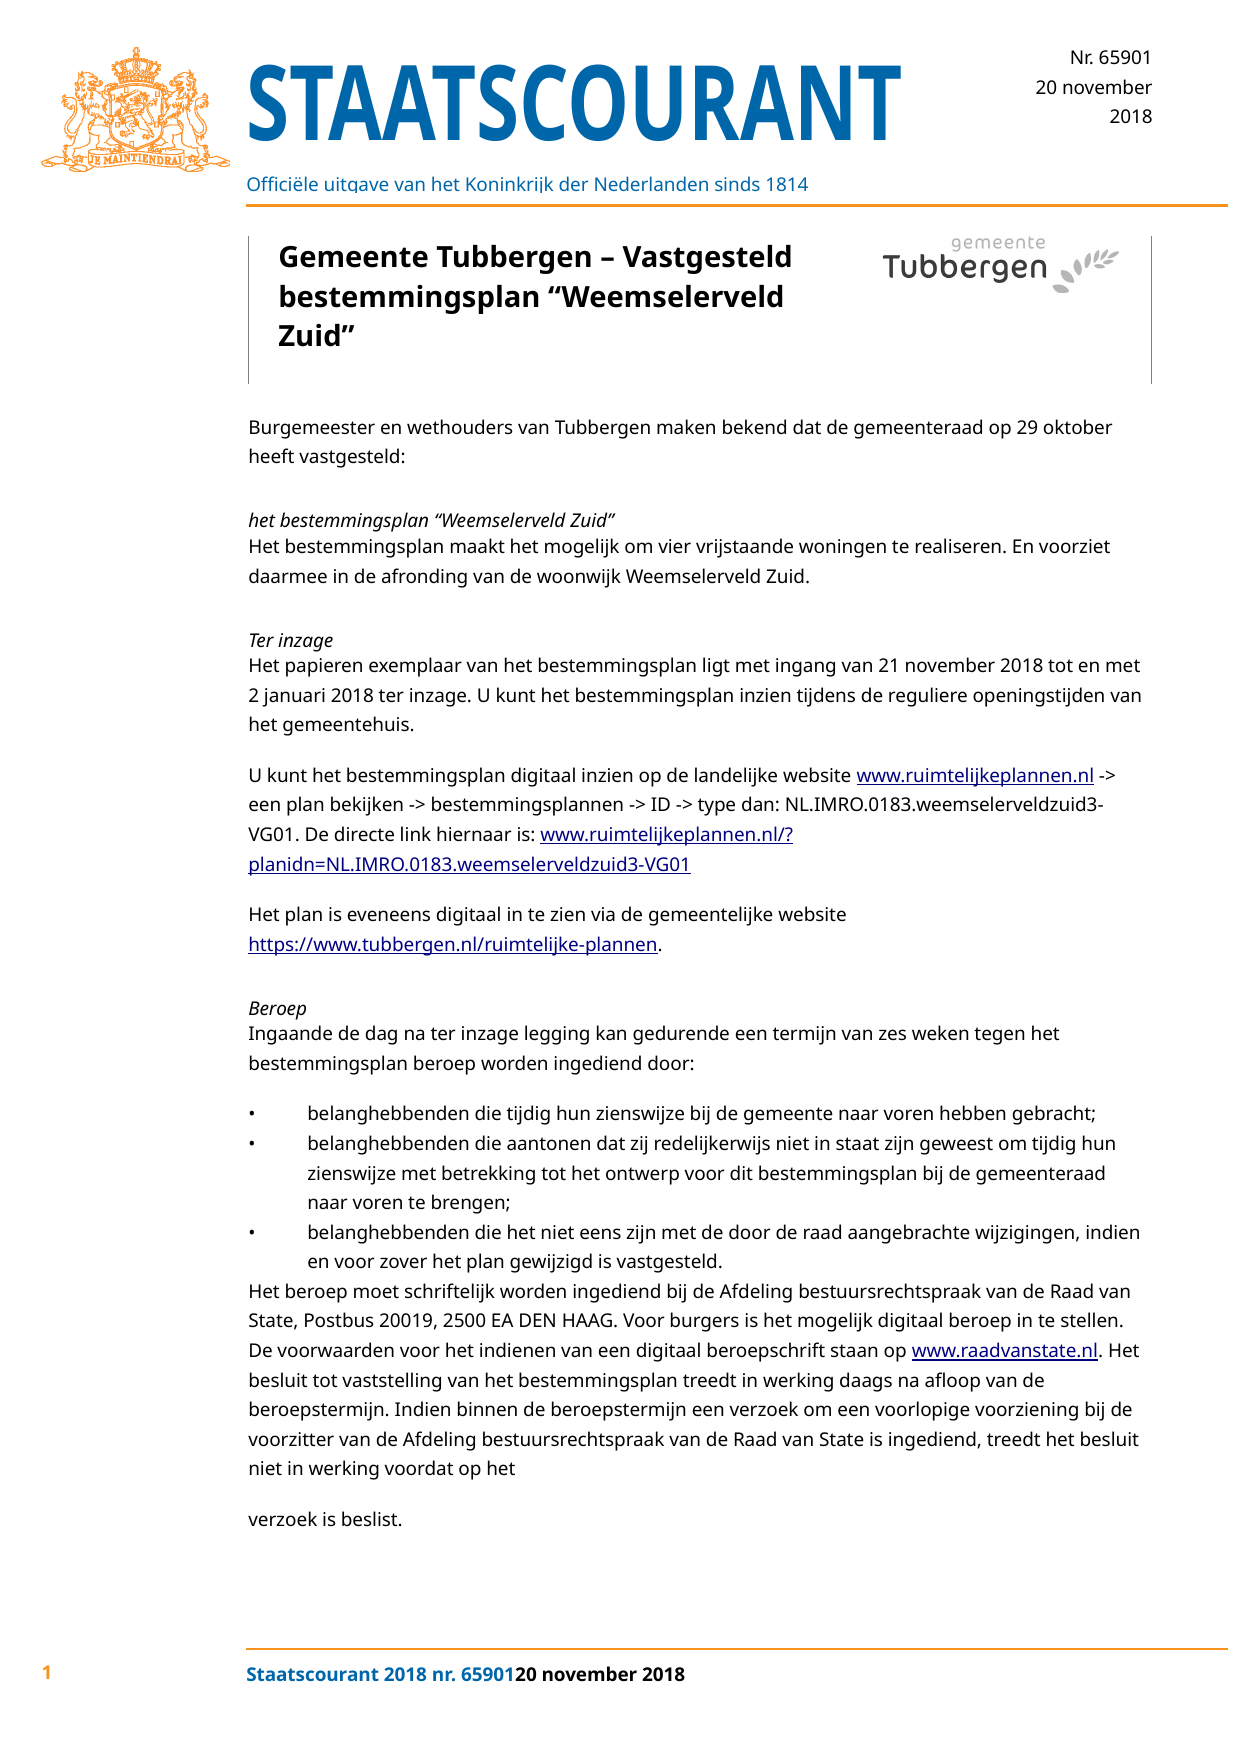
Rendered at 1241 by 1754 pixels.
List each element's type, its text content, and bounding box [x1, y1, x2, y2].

text Het bestemmingsplan maakt het mogelijk om vier vrijstaande woningen te realiseren. En voorziet daarmee in de afronding van de woonwijk Weemselerveld Zuid. [248, 533, 1152, 588]
list belanghebbenden die tijdig hun zienswijze bij de gemeente naar voren hebben gebracht; [248, 1101, 1152, 1126]
text Burgemeester en wethouders van Tubbergen maken bekend dat de gemeenteraad op 29 oktober heeft vastgesteld: [248, 414, 1152, 469]
picture [882, 236, 1119, 293]
text Het beroep moet schriftelijk worden ingediend bij de Afdeling bestuursrechtspraak van de Raad van State, Postbus 20019, 2500 EA DEN HAAG. Voor burgers is het mogelijk digitaal beroep in te stellen. De voorwaarden voor het indienen van een digitaal beroepschrift staan op www.raadvanstate.nl. Het besluit tot vaststelling van het bestemmingsplan treedt in werking daags na afloop van de beroepstermijn. Indien binnen de beroepstermijn een verzoek om een voorlopige voorziening bij de voorzitter van de Afdeling bestuursrechtspraak van de Raad van State is ingediend, treedt het besluit niet in werking voordat op het [248, 1278, 1152, 1481]
list belanghebbenden die het niet eens zijn met de door de raad aangebrachte wijzigingen, indien en voor zover het plan gewijzigd is vastgesteld. [248, 1219, 1152, 1274]
table_header [850, 236, 1151, 384]
text verzoek is beslist. [248, 1506, 1152, 1532]
text Het plan is eveneens digitaal in te zien via de gemeentelijke website https://www.tubbergen.nl/ruimtelijke-plannen. [248, 901, 1152, 957]
text Ingaande de dag na ter inzage legging kan gedurende een termijn van zes weken tegen het bestemmingsplan beroep worden ingediend door: [248, 1021, 1152, 1076]
text Ter inzage [248, 627, 1152, 652]
text Beroep [248, 995, 1152, 1021]
text het bestemmingsplan “Weemselerveld Zuid” [248, 507, 1152, 533]
picture [41, 47, 231, 172]
text U kunt het bestemmingsplan digitaal inzien op de landelijke website www.ruimtelijkeplannen.nl -> een plan bekijken -> bestemmingsplannen -> ID -> type dan: NL.IMRO.0183.weemselerveldzuid3-VG01. De directe link hiernaar is: www.ruimtelijkeplannen.nl/?planidn=NL.IMRO.0183.weemselerveldzuid3-VG01 [248, 762, 1152, 877]
table_header Gemeente Tubbergen – Vastgesteld bestemmingsplan “Weemselerveld Zuid” [249, 236, 850, 384]
list belanghebbenden die aantonen dat zij redelijkerwijs niet in staat zijn geweest om tijdig hun zienswijze met betrekking tot het ontwerp voor dit bestemmingsplan bij de gemeenteraad naar voren te brengen; [248, 1130, 1152, 1215]
text Het papieren exemplaar van het bestemmingsplan ligt met ingang van 21 november 2018 tot en met 2 januari 2018 ter inzage. U kunt het bestemmingsplan inzien tijdens de reguliere openingstijden van het gemeentehuis. [248, 652, 1152, 737]
